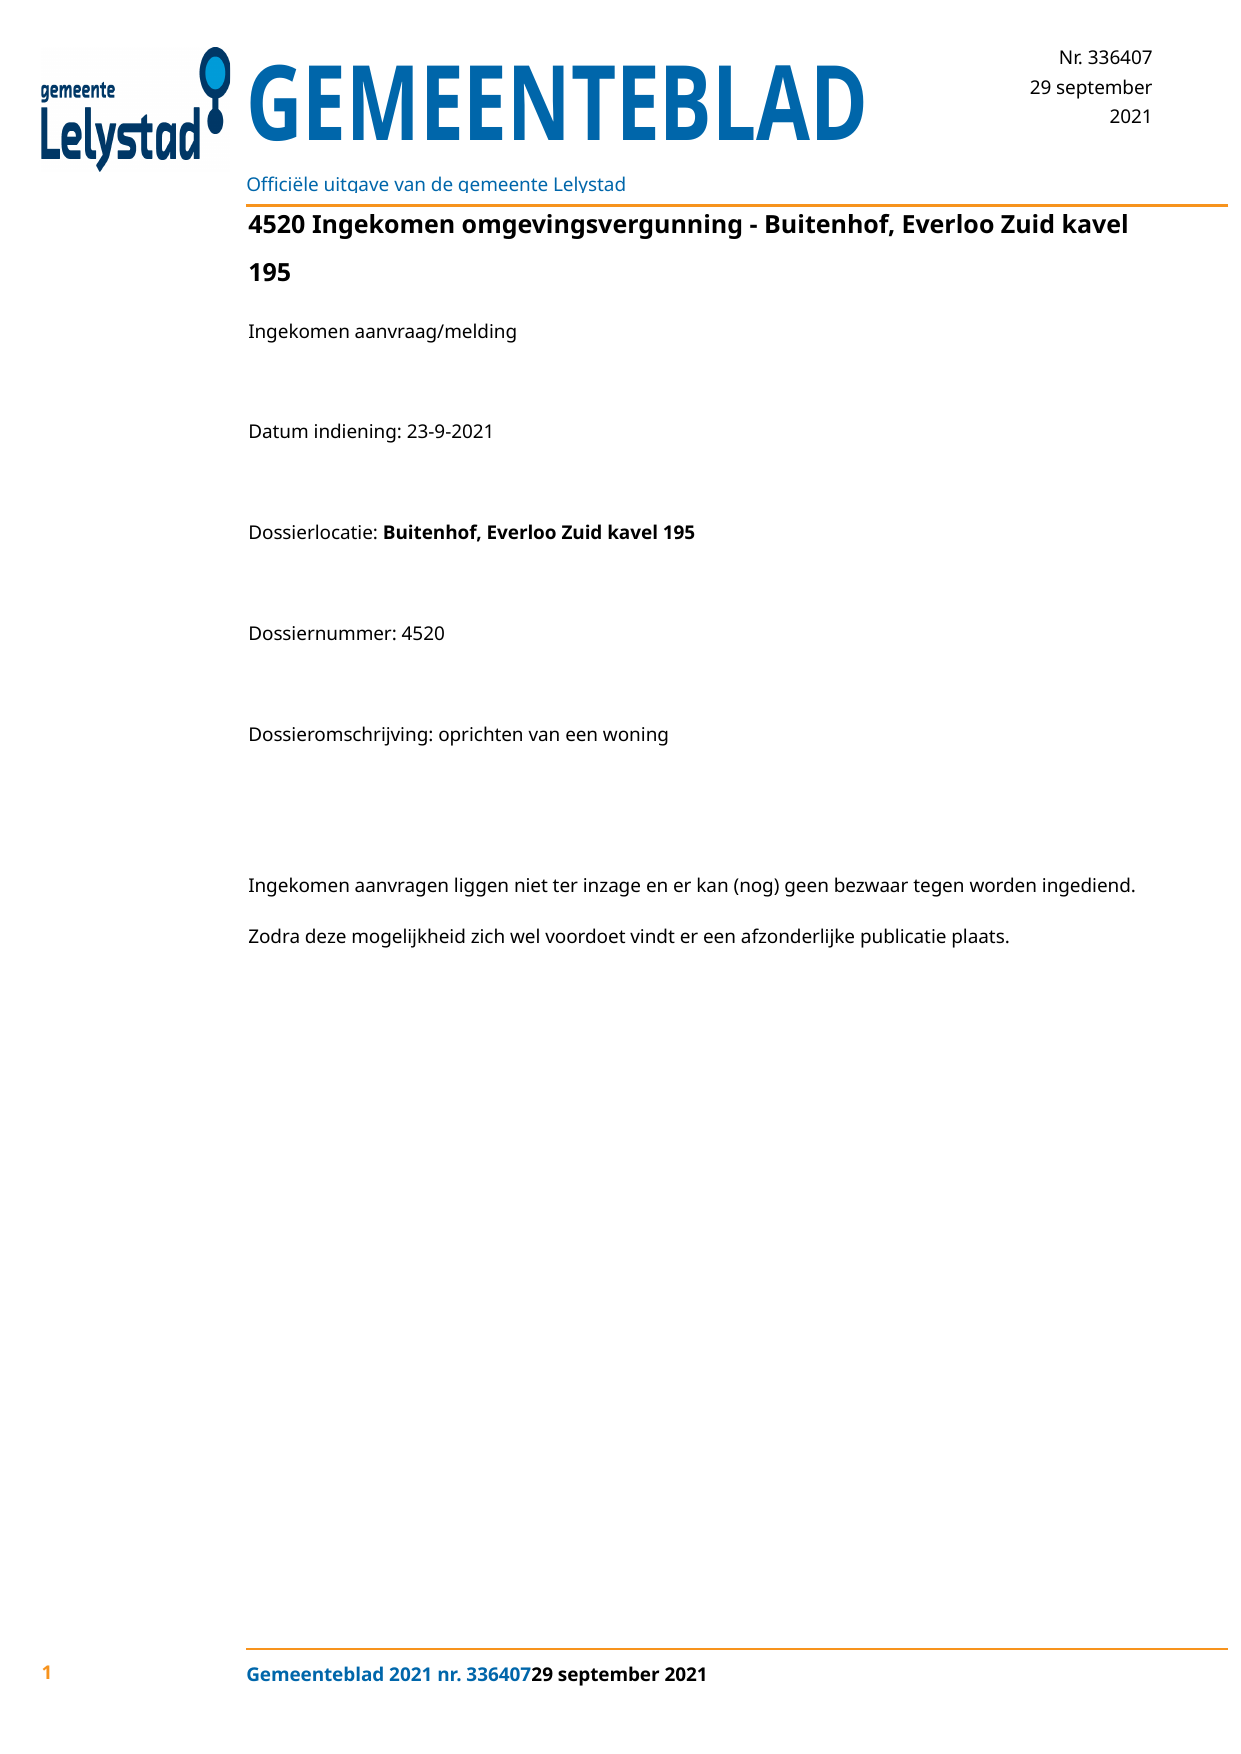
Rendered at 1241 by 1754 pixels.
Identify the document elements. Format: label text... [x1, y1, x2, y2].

text Dossieromschrijving: oprichten van een woning [248, 721, 1152, 747]
text Datum indiening: 23-9-2021 [248, 419, 1152, 444]
text 4520 Ingekomen omgevingsvergunning - Buitenhof, Everloo Zuid kavel 195 [248, 207, 1152, 288]
text Ingekomen aanvragen liggen niet ter inzage en er kan (nog) geen bezwaar tegen worden ingediend. [248, 872, 1152, 898]
picture [41, 47, 231, 172]
text Dossierlocatie: Buitenhof, Everloo Zuid kavel 195 [248, 519, 1152, 545]
text Ingekomen aanvraag/melding [248, 318, 1152, 344]
text Dossiernummer: 4520 [248, 620, 1152, 646]
text Zodra deze mogelijkheid zich wel voordoet vindt er een afzonderlijke publicatie plaats. [248, 923, 1152, 949]
